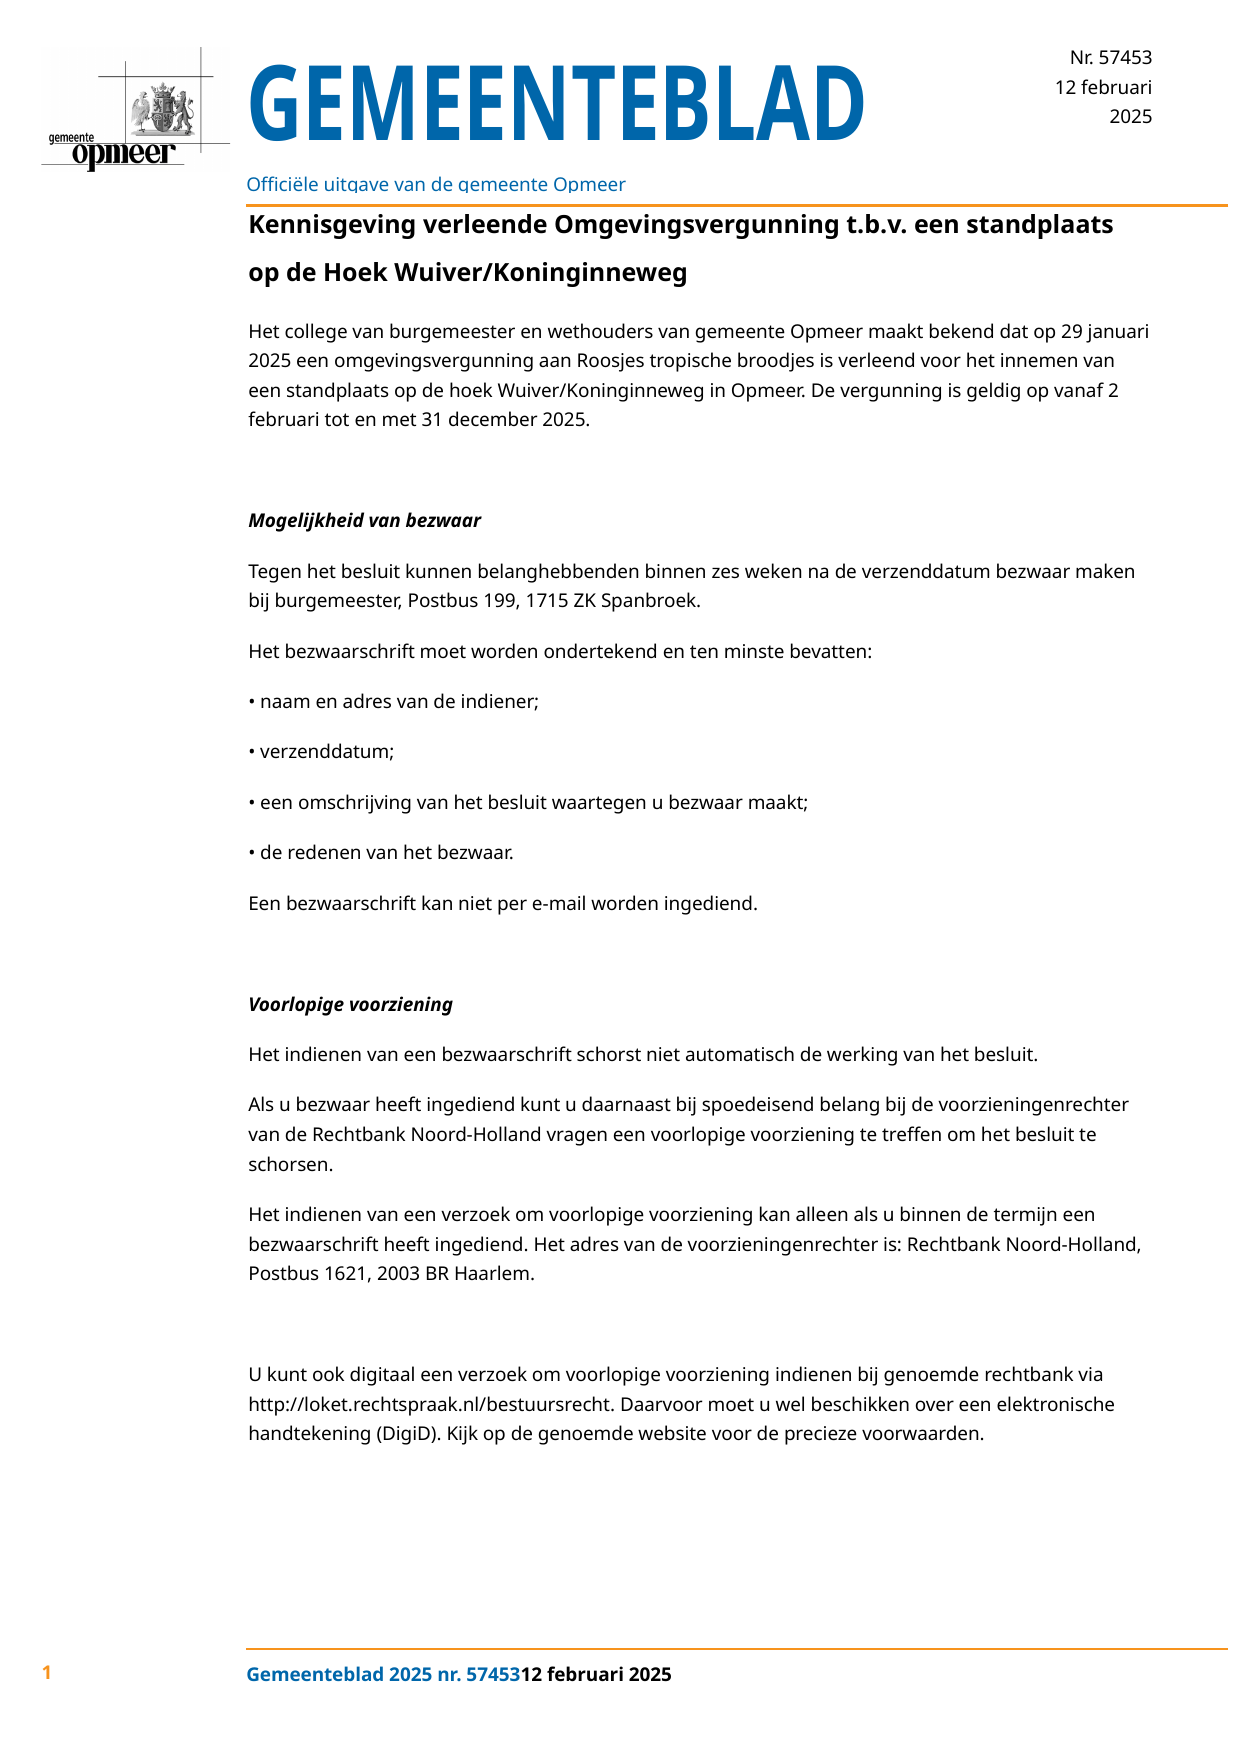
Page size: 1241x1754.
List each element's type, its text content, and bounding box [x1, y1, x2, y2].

text Het indienen van een verzoek om voorlopige voorziening kan alleen als u binnen de termijn een bezwaarschrift heeft ingediend. Het adres van de voorzieningenrechter is: Rechtbank Noord-Holland, Postbus 1621, 2003 BR Haarlem. [248, 1201, 1152, 1286]
text Een bezwaarschrift kan niet per e-mail worden ingediend. [248, 890, 1152, 916]
text Mogelijkheid van bezwaar [248, 507, 1152, 533]
text • naam en adres van de indiener; [248, 688, 1152, 714]
text U kunt ook digitaal een verzoek om voorlopige voorziening indienen bij genoemde rechtbank via http://loket.rechtspraak.nl/bestuursrecht. Daarvoor moet u wel beschikken over een elektronische handtekening (DigiD). Kijk op de genoemde website voor de precieze voorwaarden. [248, 1361, 1152, 1446]
text Het bezwaarschrift moet worden ondertekend en ten minste bevatten: [248, 638, 1152, 664]
text Als u bezwaar heeft ingediend kunt u daarnaast bij spoedeisend belang bij de voorzieningenrechter van de Rechtbank Noord-Holland vragen een voorlopige voorziening te treffen om het besluit te schorsen. [248, 1092, 1152, 1177]
text • een omschrijving van het besluit waartegen u bezwaar maakt; [248, 789, 1152, 815]
picture [41, 47, 231, 172]
text Tegen het besluit kunnen belanghebbenden binnen zes weken na de verzenddatum bezwaar maken bij burgemeester, Postbus 199, 1715 ZK Spanbroek. [248, 558, 1152, 613]
text Het indienen van een bezwaarschrift schorst niet automatisch de werking van het besluit. [248, 1041, 1152, 1067]
text • verzenddatum; [248, 739, 1152, 764]
text Voorlopige voorziening [248, 991, 1152, 1017]
text • de redenen van het bezwaar. [248, 839, 1152, 865]
text Het college van burgemeester en wethouders van gemeente Opmeer maakt bekend dat op 29 januari 2025 een omgevingsvergunning aan Roosjes tropische broodjes is verleend voor het innemen van een standplaats op de hoek Wuiver/Koninginneweg in Opmeer. De vergunning is geldig op vanaf 2 februari tot en met 31 december 2025. [248, 318, 1152, 432]
text Kennisgeving verleende Omgevingsvergunning t.b.v. een standplaats op de Hoek Wuiver/Koninginneweg [248, 207, 1152, 288]
